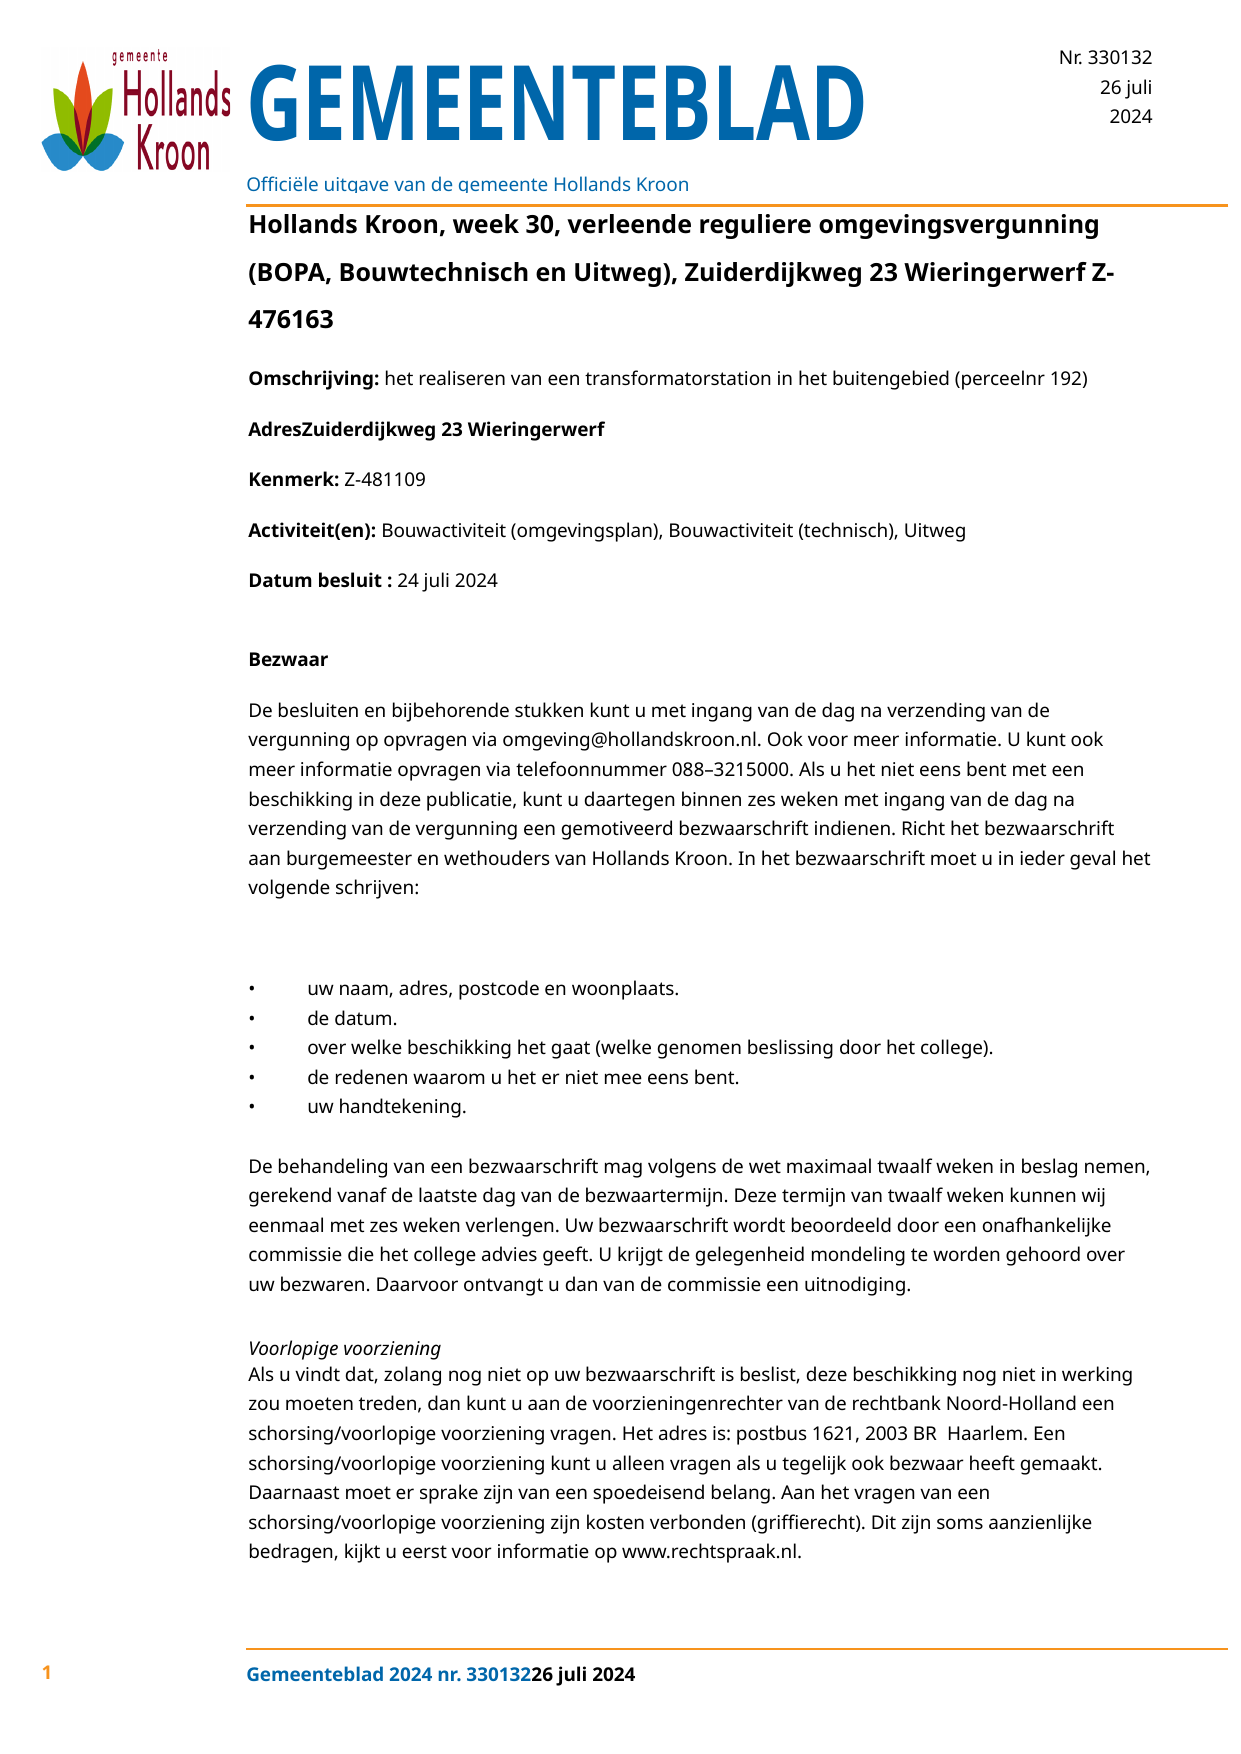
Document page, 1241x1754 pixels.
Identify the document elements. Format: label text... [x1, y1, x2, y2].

picture [41, 47, 231, 172]
text De behandeling van een bezwaarschrift mag volgens de wet maximaal twaalf weken in beslag nemen, gerekend vanaf de laatste dag van de bezwaartermijn. Deze termijn van twaalf weken kunnen wij eenmaal met zes weken verlengen. Uw bezwaarschrift wordt beoordeeld door een onafhankelijke commissie die het college advies geeft. U krijgt de gelegenheid mondeling te worden gehoord over uw bezwaren. Daarvoor ontvangt u dan van de commissie een uitnodiging. [248, 1153, 1152, 1297]
text Hollands Kroon, week 30, verleende reguliere omgevingsvergunning (BOPA, Bouwtechnisch en Uitweg), Zuiderdijkweg 23 Wieringerwerf Z-476163 [248, 207, 1152, 336]
list over welke beschikking het gaat (welke genomen beslissing door het college). [248, 1034, 1152, 1060]
text Kenmerk: Z-481109 [248, 466, 1152, 492]
text Datum besluit : 24 juli 2024 [248, 567, 1152, 593]
list de datum. [248, 1005, 1152, 1031]
table_header [700, 618, 1152, 643]
text Voorlopige voorziening [248, 1335, 1152, 1361]
table_header [248, 618, 700, 643]
text Als u vindt dat, zolang nog niet op uw bezwaarschrift is beslist, deze beschikking nog niet in werking zou moeten treden, dan kunt u aan de voorzieningenrechter van de rechtbank Noord-Holland een schorsing/voorlopige voorziening vragen. Het adres is: postbus 1621, 2003 BR Haarlem. Een schorsing/voorlopige voorziening kunt u alleen vragen als u tegelijk ook bezwaar heeft gemaakt. Daarnaast moet er sprake zijn van een spoedeisend belang. Aan het vragen van een schorsing/voorlopige voorziening zijn kosten verbonden (griffierecht). Dit zijn soms aanzienlijke bedragen, kijkt u eerst voor informatie op www.rechtspraak.nl. [248, 1361, 1152, 1564]
list uw handtekening. [248, 1094, 1152, 1119]
text Activiteit(en): Bouwactiviteit (omgevingsplan), Bouwactiviteit (technisch), Uitweg [248, 517, 1152, 542]
text Bezwaar [248, 647, 1152, 672]
list de redenen waarom u het er niet mee eens bent. [248, 1064, 1152, 1090]
text Omschrijving: het realiseren van een transformatorstation in het buitengebied (perceelnr 192) [248, 366, 1152, 391]
text De besluiten en bijbehorende stukken kunt u met ingang van de dag na verzending van de vergunning op opvragen via omgeving@hollandskroon.nl. Ook voor meer informatie. U kunt ook meer informatie opvragen via telefoonnummer 088–3215000. Als u het niet eens bent met een beschikking in deze publicatie, kunt u daartegen binnen zes weken met ingang van de dag na verzending van de vergunning een gemotiveerd bezwaarschrift indienen. Richt het bezwaarschrift aan burgemeester en wethouders van Hollands Kroon. In het bezwaarschrift moet u in ieder geval het volgende schrijven: [248, 697, 1152, 900]
list uw naam, adres, postcode en woonplaats. [248, 975, 1152, 1001]
text AdresZuiderdijkweg 23 Wieringerwerf [248, 416, 1152, 442]
